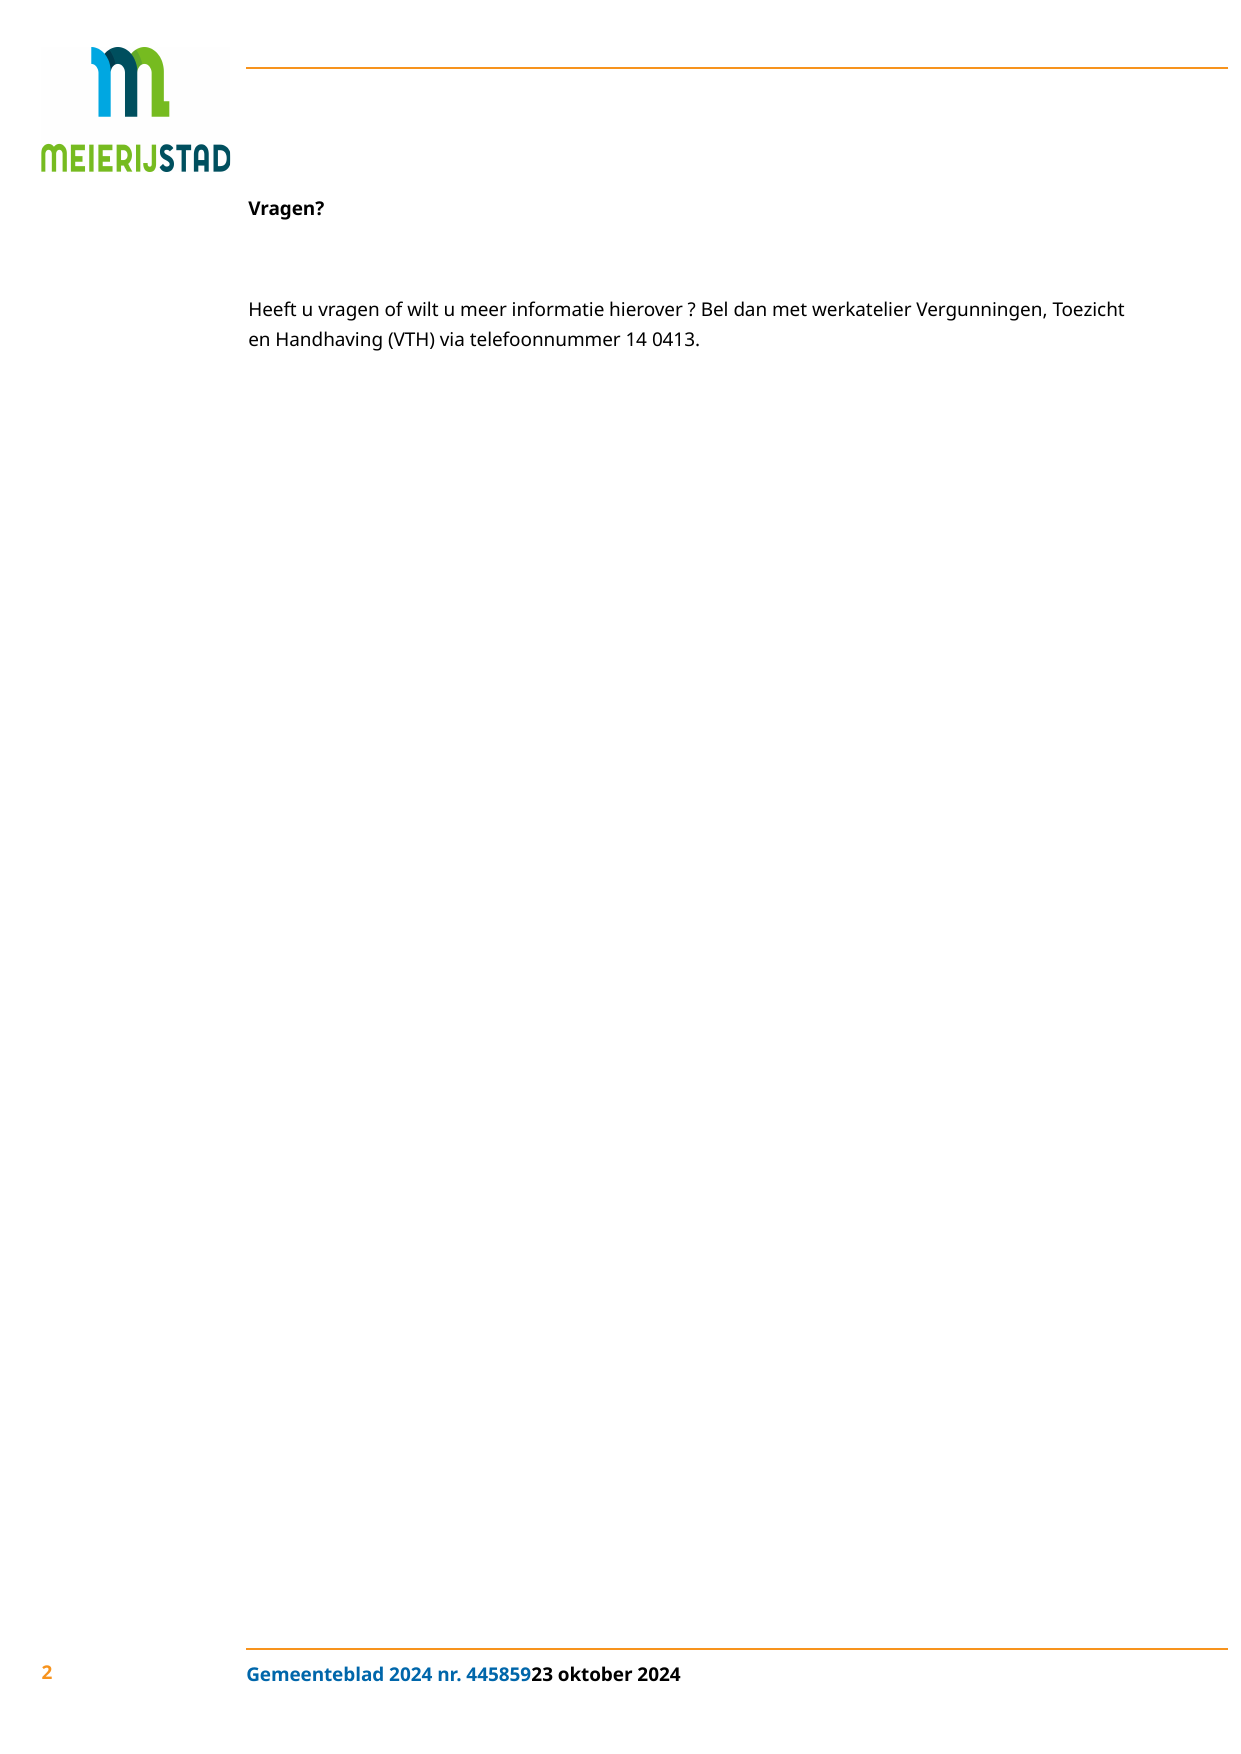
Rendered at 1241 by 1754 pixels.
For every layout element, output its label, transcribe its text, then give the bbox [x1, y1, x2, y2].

text Vragen? [248, 196, 1152, 221]
picture [41, 47, 231, 172]
text Heeft u vragen of wilt u meer informatie hierover ? Bel dan met werkatelier Vergunningen, Toezicht en Handhaving (VTH) via telefoonnummer 14 0413. [248, 296, 1152, 352]
